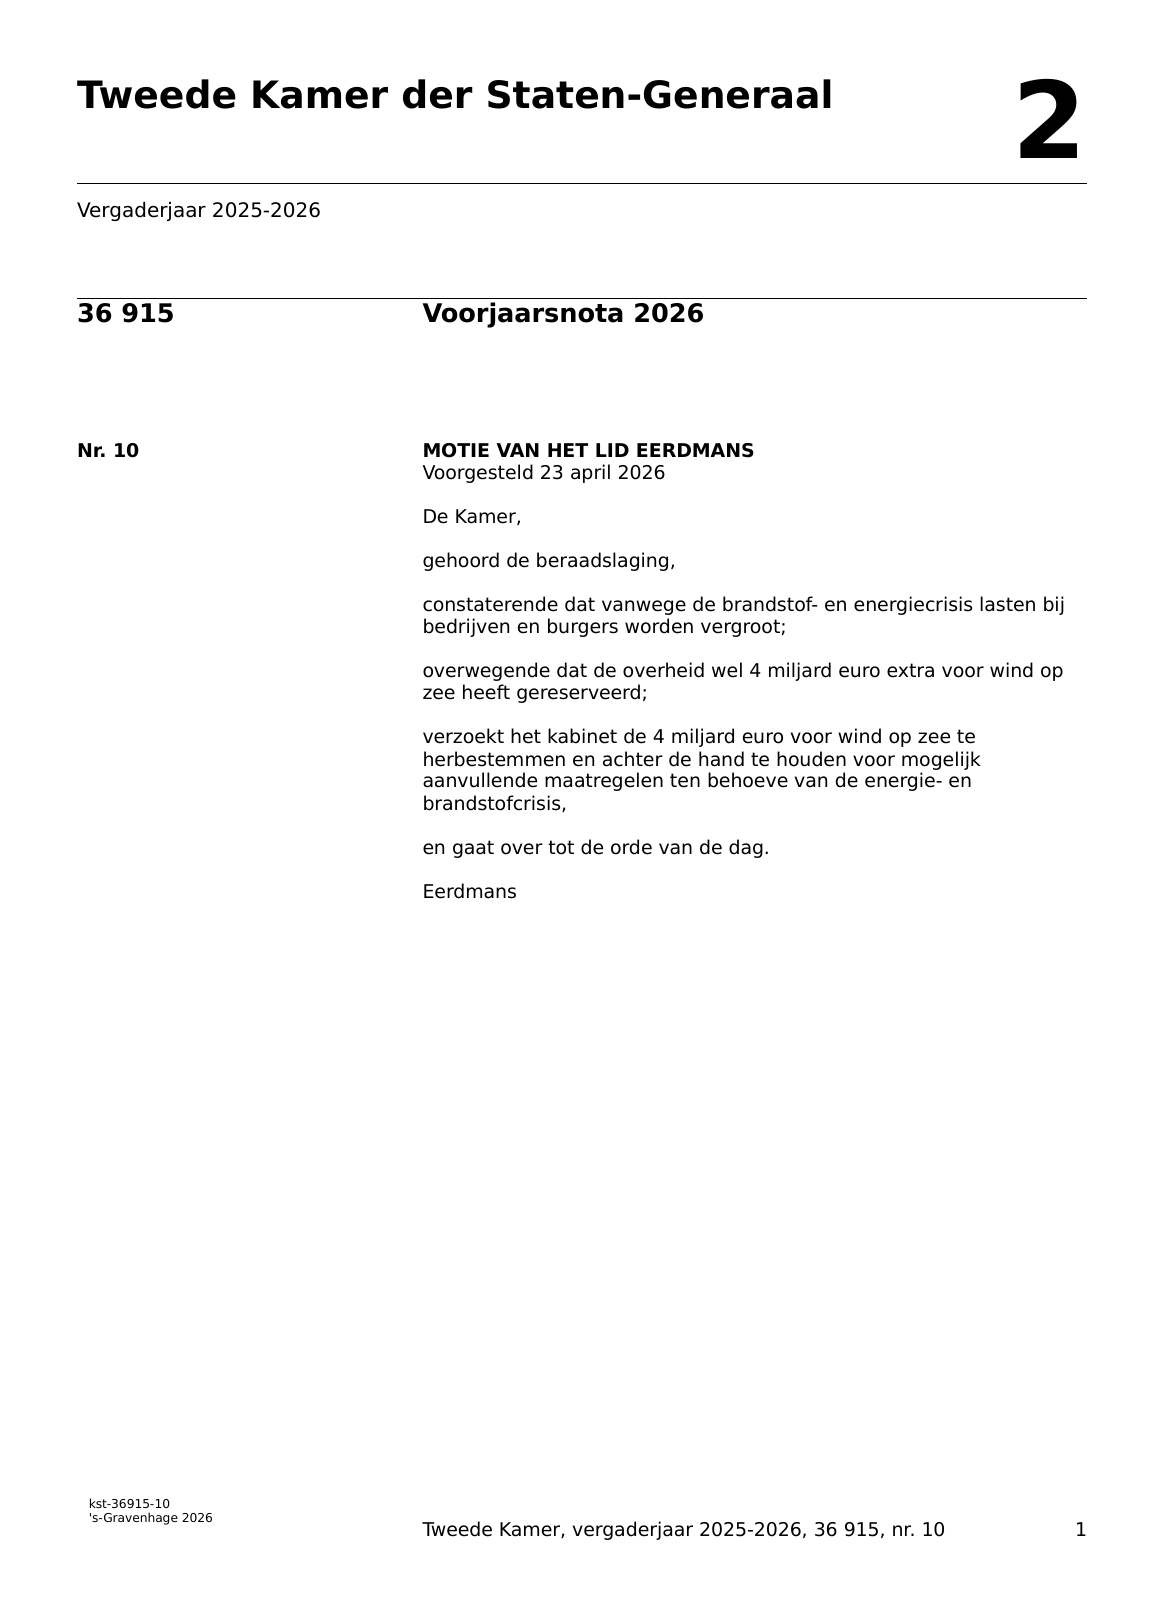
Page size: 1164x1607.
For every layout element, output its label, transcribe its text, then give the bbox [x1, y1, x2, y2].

text kst-36915-10 [88, 1497, 323, 1511]
text gehoord de beraadslaging, [422, 550, 1087, 572]
text De Kamer, [422, 506, 1087, 528]
text 's-Gravenhage 2026 [88, 1511, 323, 1525]
text constaterende dat vanwege de brandstof- en energiecrisis lasten bij bedrijven en burgers worden vergroot; [422, 594, 1087, 638]
text verzoekt het kabinet de 4 miljard euro voor wind op zee te herbestemmen en achter de hand te houden voor mogelijk aanvullende maatregelen ten behoeve van de energie- en brandstofcrisis, [422, 726, 1087, 814]
table_header Tweede Kamer der Staten-Generaal [77, 59, 886, 183]
text overwegende dat de overheid wel 4 miljard euro extra voor wind op zee heeft gereserveerd; [422, 660, 1087, 704]
text Eerdmans [422, 881, 1087, 903]
subtitle Nr. 10 MOTIE VAN HET LID EERDMANS [77, 440, 1087, 462]
text Voorgesteld 23 april 2026 [422, 462, 1087, 484]
subtitle 36 915 Voorjaarsnota 2026 [77, 299, 1087, 329]
text en gaat over tot de orde van de dag. [422, 837, 1087, 858]
table_cell Vergaderjaar 2025-2026 [77, 184, 1087, 298]
table_header 2 [886, 59, 1087, 183]
